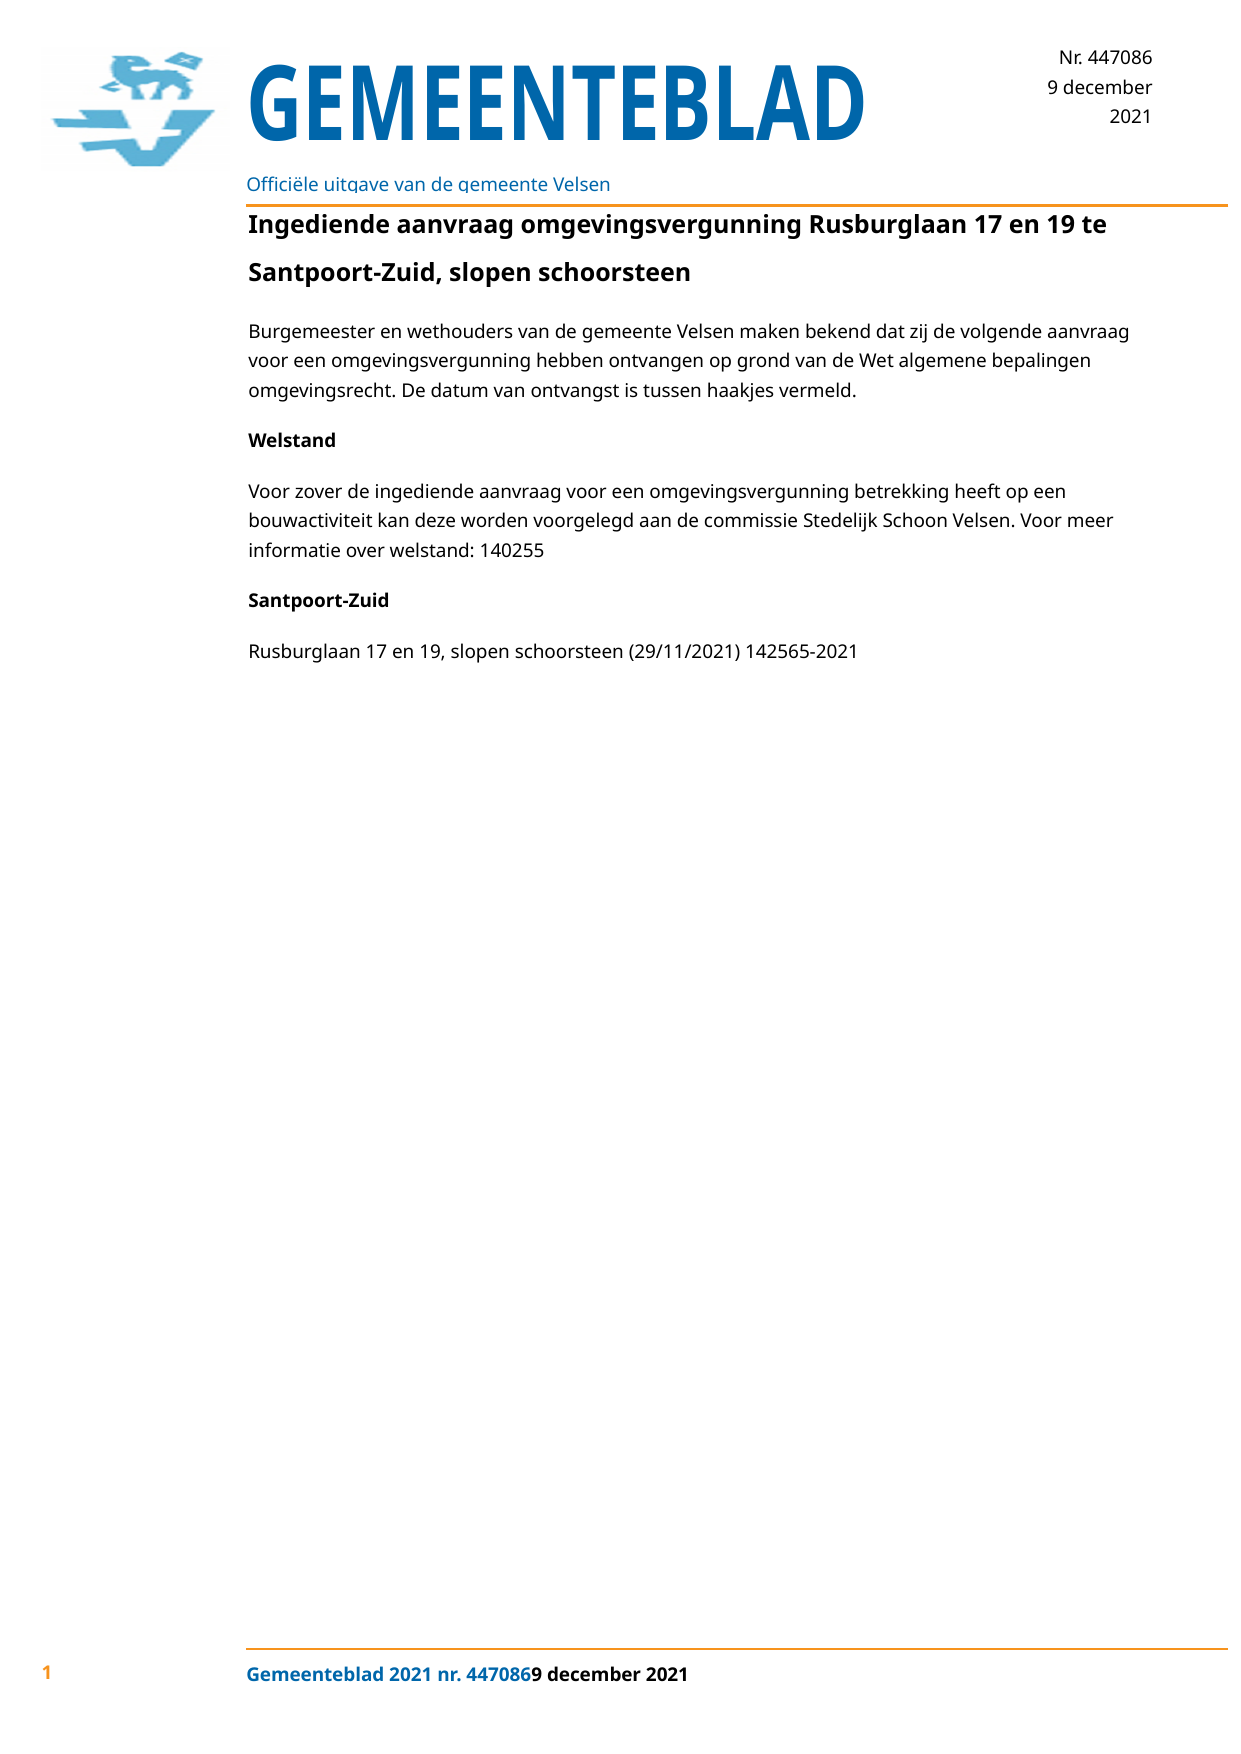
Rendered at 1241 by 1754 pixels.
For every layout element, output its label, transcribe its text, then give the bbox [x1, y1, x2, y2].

text Rusburglaan 17 en 19, slopen schoorsteen (29/11/2021) 142565-2021 [248, 638, 1152, 664]
text Voor zover de ingediende aanvraag voor een omgevingsvergunning betrekking heeft op een bouwactiviteit kan deze worden voorgelegd aan de commissie Stedelijk Schoon Velsen. Voor meer informatie over welstand: 140255 [248, 478, 1152, 563]
text Welstand [248, 427, 1152, 453]
picture [41, 47, 231, 172]
text Burgemeester en wethouders van de gemeente Velsen maken bekend dat zij de volgende aanvraag voor een omgevingsvergunning hebben ontvangen op grond van de Wet algemene bepalingen omgevingsrecht. De datum van ontvangst is tussen haakjes vermeld. [248, 318, 1152, 403]
text Santpoort-Zuid [248, 587, 1152, 613]
text Ingediende aanvraag omgevingsvergunning Rusburglaan 17 en 19 te Santpoort-Zuid, slopen schoorsteen [248, 207, 1152, 288]
